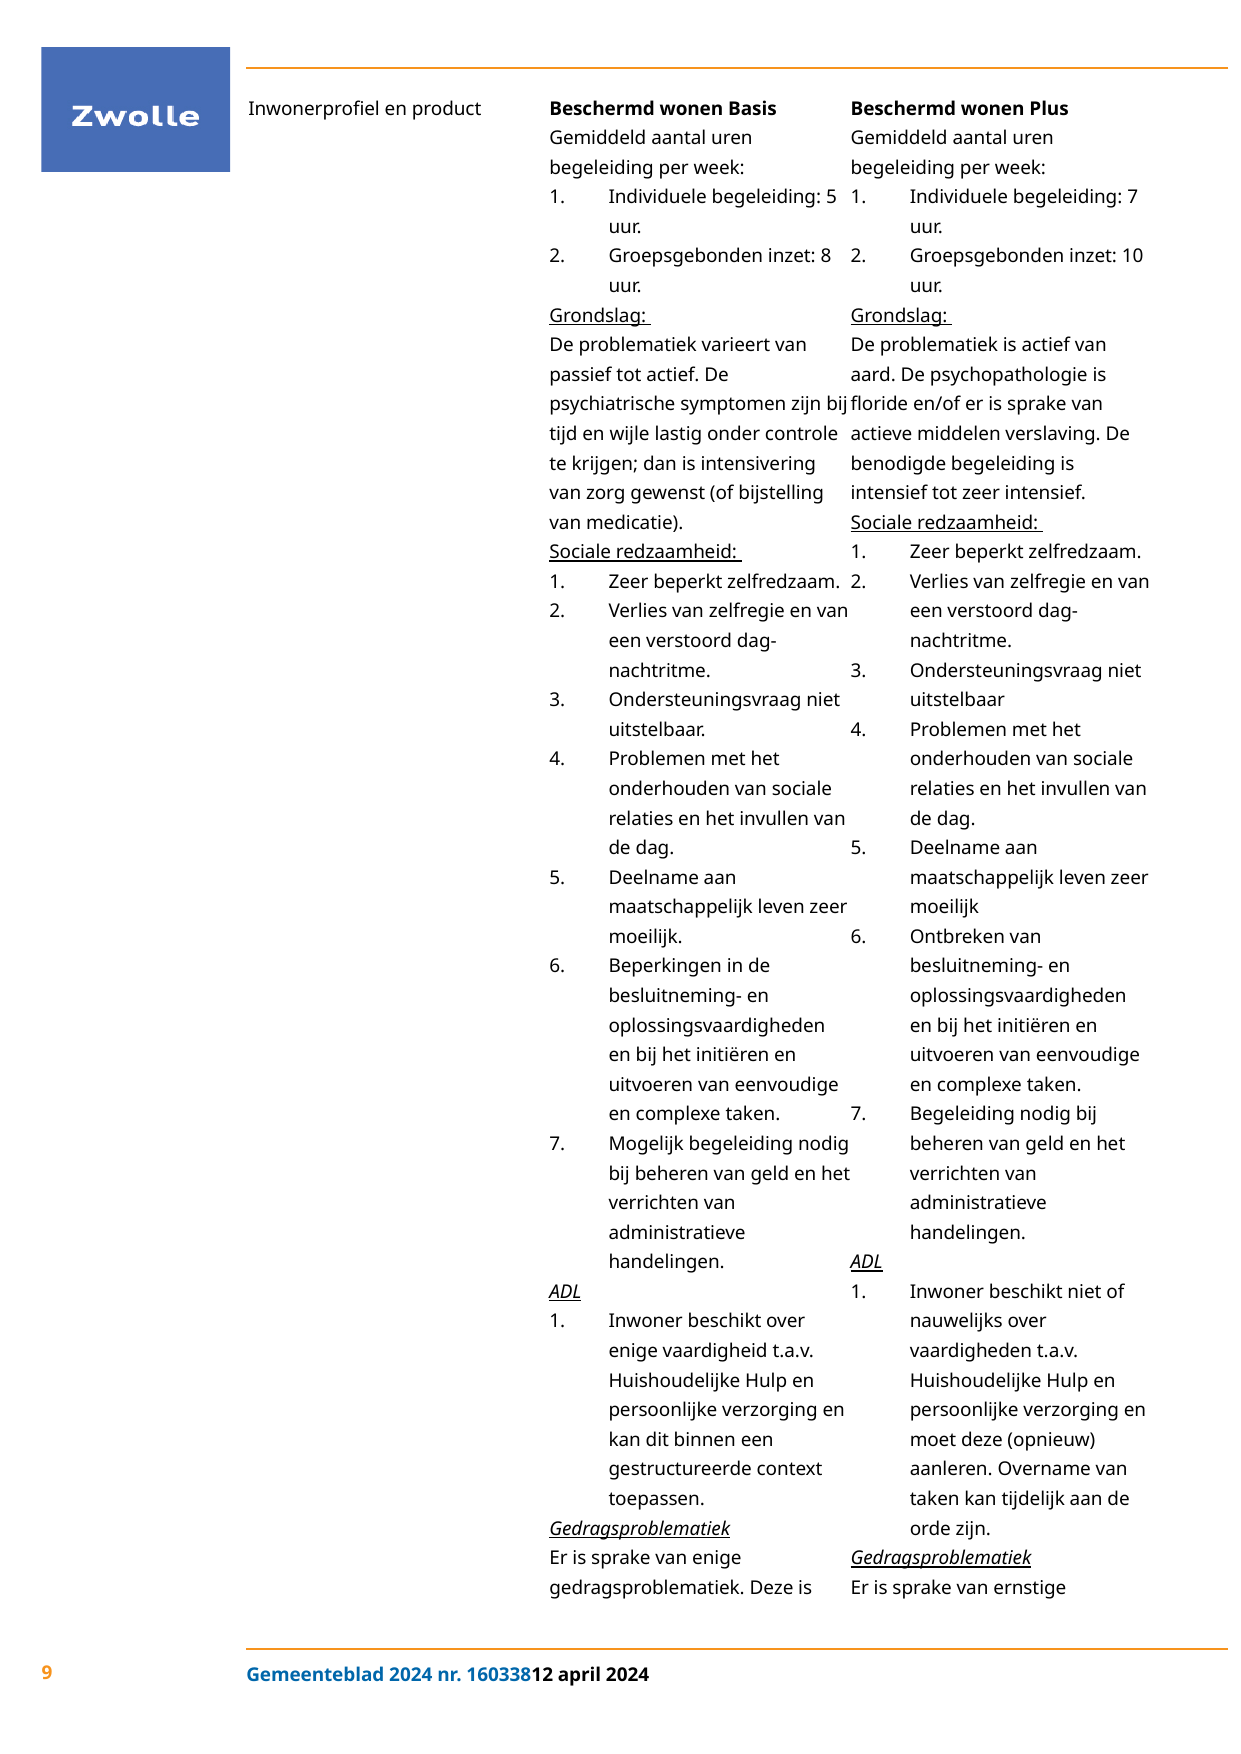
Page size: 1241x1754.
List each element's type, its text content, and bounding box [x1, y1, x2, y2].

picture [41, 47, 231, 172]
table_header Inwonerprofiel en product [248, 95, 549, 1600]
table_header Beschermd wonen Plus Gemiddeld aantal uren begeleiding per week: Individuele begeleiding: 7 uur. Groepsgebonden inzet: 10 uur. Grondslag: De problematiek is actief van aard. De psychopathologie is floride en/of er is sprake van actieve middelen verslaving. De benodigde begeleiding is intensief tot zeer intensief. Sociale redzaamheid: Zeer beperkt zelfredzaam. Verlies van zelfregie en van een verstoord dag-nachtritme. Ondersteuningsvraag niet uitstelbaar Problemen met het onderhouden van sociale relaties en het invullen van de dag. Deelname aan maatschappelijk leven zeer moeilijk Ontbreken van besluitneming- en oplossingsvaardigheden en bij het initiëren en uitvoeren van eenvoudige en complexe taken. Begeleiding nodig bij beheren van geld en het verrichten van administratieve handelingen. ADL Inwoner beschikt niet of nauwelijks over vaardigheden t.a.v. Huishoudelijke Hulp en persoonlijke verzorging en moet deze (opnieuw) aanleren. Overname van taken kan tijdelijk aan de orde zijn. Gedragsproblematiek Er is sprake van ernstige [850, 95, 1152, 1600]
table_header Beschermd wonen Basis Gemiddeld aantal uren begeleiding per week: Individuele begeleiding: 5 uur. Groepsgebonden inzet: 8 uur. Grondslag: De problematiek varieert van passief tot actief. De psychiatrische symptomen zijn bij tijd en wijle lastig onder controle te krijgen; dan is intensivering van zorg gewenst (of bijstelling van medicatie). Sociale redzaamheid: Zeer beperkt zelfredzaam. Verlies van zelfregie en van een verstoord dag-nachtritme. Ondersteuningsvraag niet uitstelbaar. Problemen met het onderhouden van sociale relaties en het invullen van de dag. Deelname aan maatschappelijk leven zeer moeilijk. Beperkingen in de besluitneming- en oplossingsvaardigheden en bij het initiëren en uitvoeren van eenvoudige en complexe taken. Mogelijk begeleiding nodig bij beheren van geld en het verrichten van administratieve handelingen. ADL Inwoner beschikt over enige vaardigheid t.a.v. Huishoudelijke Hulp en persoonlijke verzorging en kan dit binnen een gestructureerde context toepassen. Gedragsproblematiek Er is sprake van enige gedragsproblematiek. Deze is [549, 95, 850, 1600]
